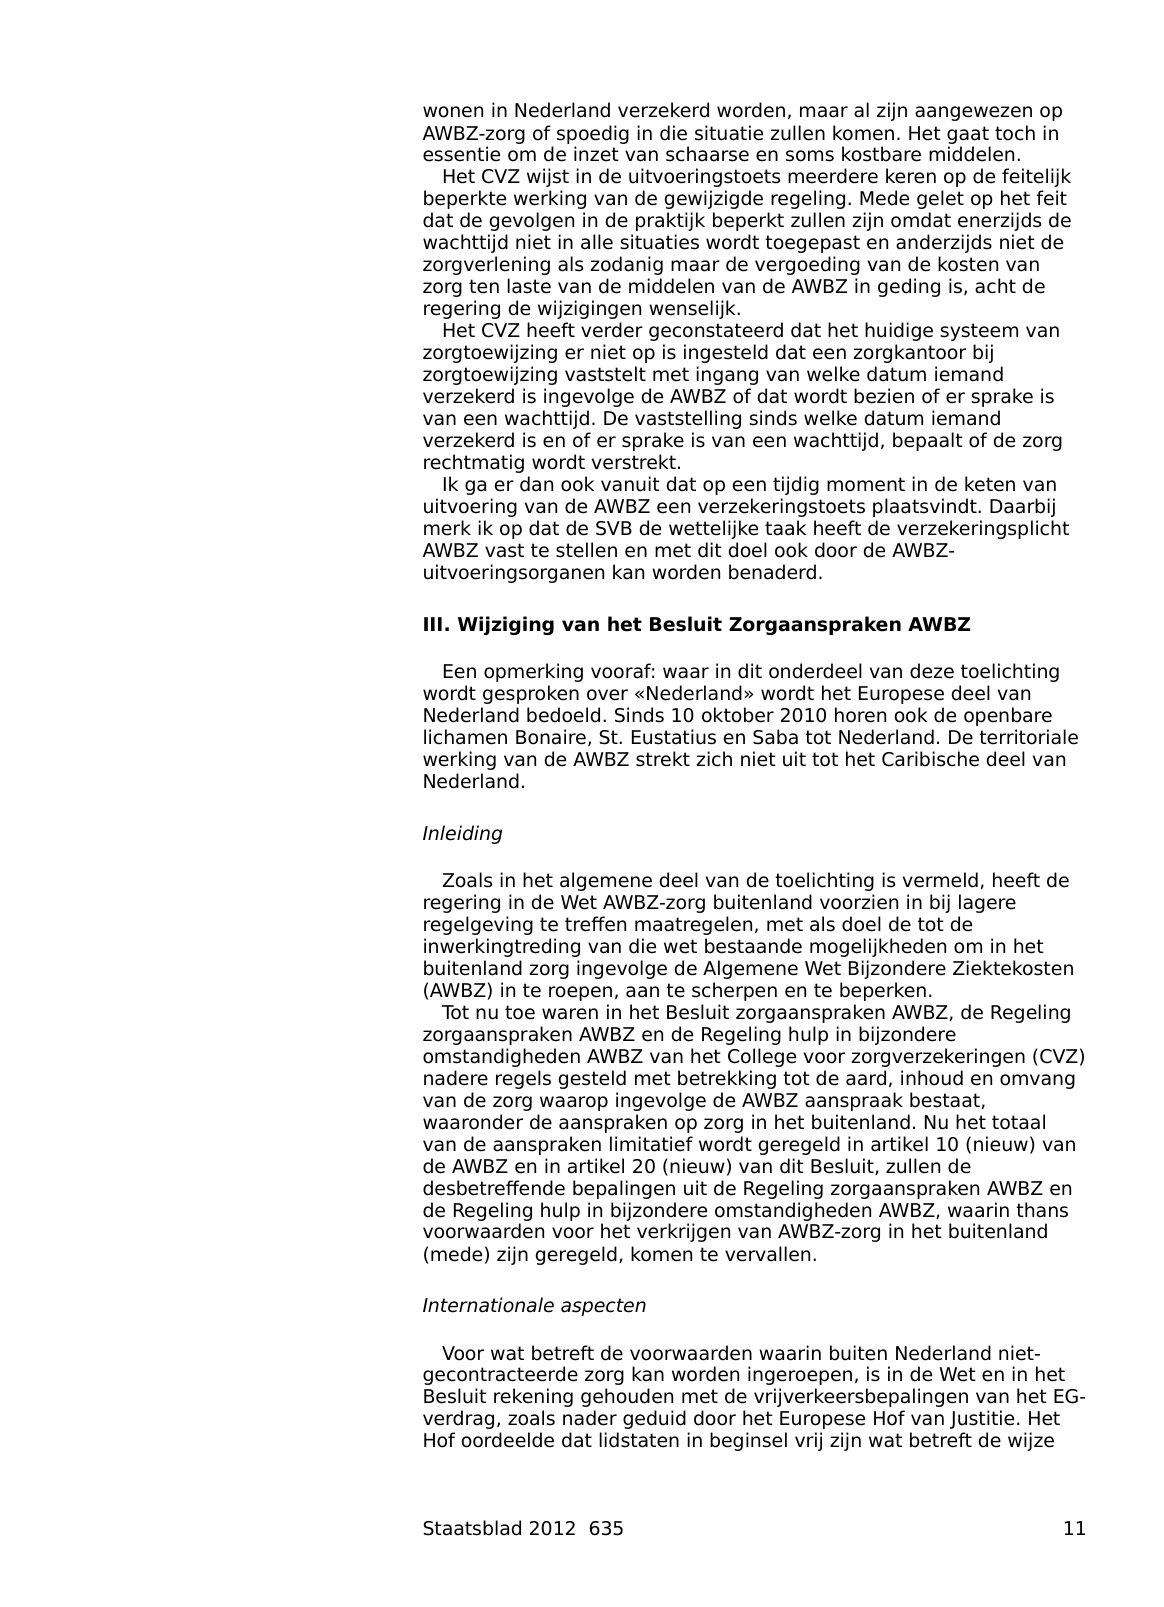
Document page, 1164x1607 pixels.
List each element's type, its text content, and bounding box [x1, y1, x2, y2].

subtitle Inleiding [422, 823, 1087, 845]
text wonen in Nederland verzekerd worden, maar al zijn aangewezen op AWBZ-zorg of spoedig in die situatie zullen komen. Het gaat toch in essentie om de inzet van schaarse en soms kostbare middelen. [422, 100, 1087, 166]
text Het CVZ wijst in de uitvoeringstoets meerdere keren op de feitelijk beperkte werking van de gewijzigde regeling. Mede gelet op het feit dat de gevolgen in de praktijk beperkt zullen zijn omdat enerzijds de wachttijd niet in alle situaties wordt toegepast en anderzijds niet de zorgverlening als zodanig maar de vergoeding van de kosten van zorg ten laste van de middelen van de AWBZ in geding is, acht de regering de wijzigingen wenselijk. [422, 166, 1087, 320]
subtitle III. Wijziging van het Besluit Zorgaanspraken AWBZ [422, 614, 1087, 636]
subtitle Internationale aspecten [422, 1295, 1087, 1317]
text Ik ga er dan ook vanuit dat op een tijdig moment in de keten van uitvoering van de AWBZ een verzekeringstoets plaatsvindt. Daarbij merk ik op dat de SVB de wettelijke taak heeft de verzekeringsplicht AWBZ vast te stellen en met dit doel ook door de AWBZ-uitvoeringsorganen kan worden benaderd. [422, 474, 1087, 584]
text Tot nu toe waren in het Besluit zorgaanspraken AWBZ, de Regeling zorgaanspraken AWBZ en de Regeling hulp in bijzondere omstandigheden AWBZ van het College voor zorgverzekeringen (CVZ) nadere regels gesteld met betrekking tot de aard, inhoud en omvang van de zorg waarop ingevolge de AWBZ aanspraak bestaat, waaronder de aanspraken op zorg in het buitenland. Nu het totaal van de aanspraken limitatief wordt geregeld in artikel 10 (nieuw) van de AWBZ en in artikel 20 (nieuw) van dit Besluit, zullen de desbetreffende bepalingen uit de Regeling zorgaanspraken AWBZ en de Regeling hulp in bijzondere omstandigheden AWBZ, waarin thans voorwaarden voor het verkrijgen van AWBZ-zorg in het buitenland (mede) zijn geregeld, komen te vervallen. [422, 1002, 1087, 1265]
text Voor wat betreft de voorwaarden waarin buiten Nederland niet-gecontracteerde zorg kan worden ingeroepen, is in de Wet en in het Besluit rekening gehouden met de vrijverkeersbepalingen van het EG-verdrag, zoals nader geduid door het Europese Hof van Justitie. Het Hof oordeelde dat lidstaten in beginsel vrij zijn wat betreft de wijze [422, 1342, 1087, 1452]
text Het CVZ heeft verder geconstateerd dat het huidige systeem van zorgtoewijzing er niet op is ingesteld dat een zorgkantoor bij zorgtoewijzing vaststelt met ingang van welke datum iemand verzekerd is ingevolge de AWBZ of dat wordt bezien of er sprake is van een wachttijd. De vaststelling sinds welke datum iemand verzekerd is en of er sprake is van een wachttijd, bepaalt of de zorg rechtmatig wordt verstrekt. [422, 320, 1087, 474]
text Een opmerking vooraf: waar in dit onderdeel van deze toelichting wordt gesproken over «Nederland» wordt het Europese deel van Nederland bedoeld. Sinds 10 oktober 2010 horen ook de openbare lichamen Bonaire, St. Eustatius en Saba tot Nederland. De territoriale werking van de AWBZ strekt zich niet uit tot het Caribische deel van Nederland. [422, 661, 1087, 793]
text Zoals in het algemene deel van de toelichting is vermeld, heeft de regering in de Wet AWBZ-zorg buitenland voorzien in bij lagere regelgeving te treffen maatregelen, met als doel de tot de inwerkingtreding van die wet bestaande mogelijkheden om in het buitenland zorg ingevolge de Algemene Wet Bijzondere Ziektekosten (AWBZ) in te roepen, aan te scherpen en te beperken. [422, 870, 1087, 1002]
